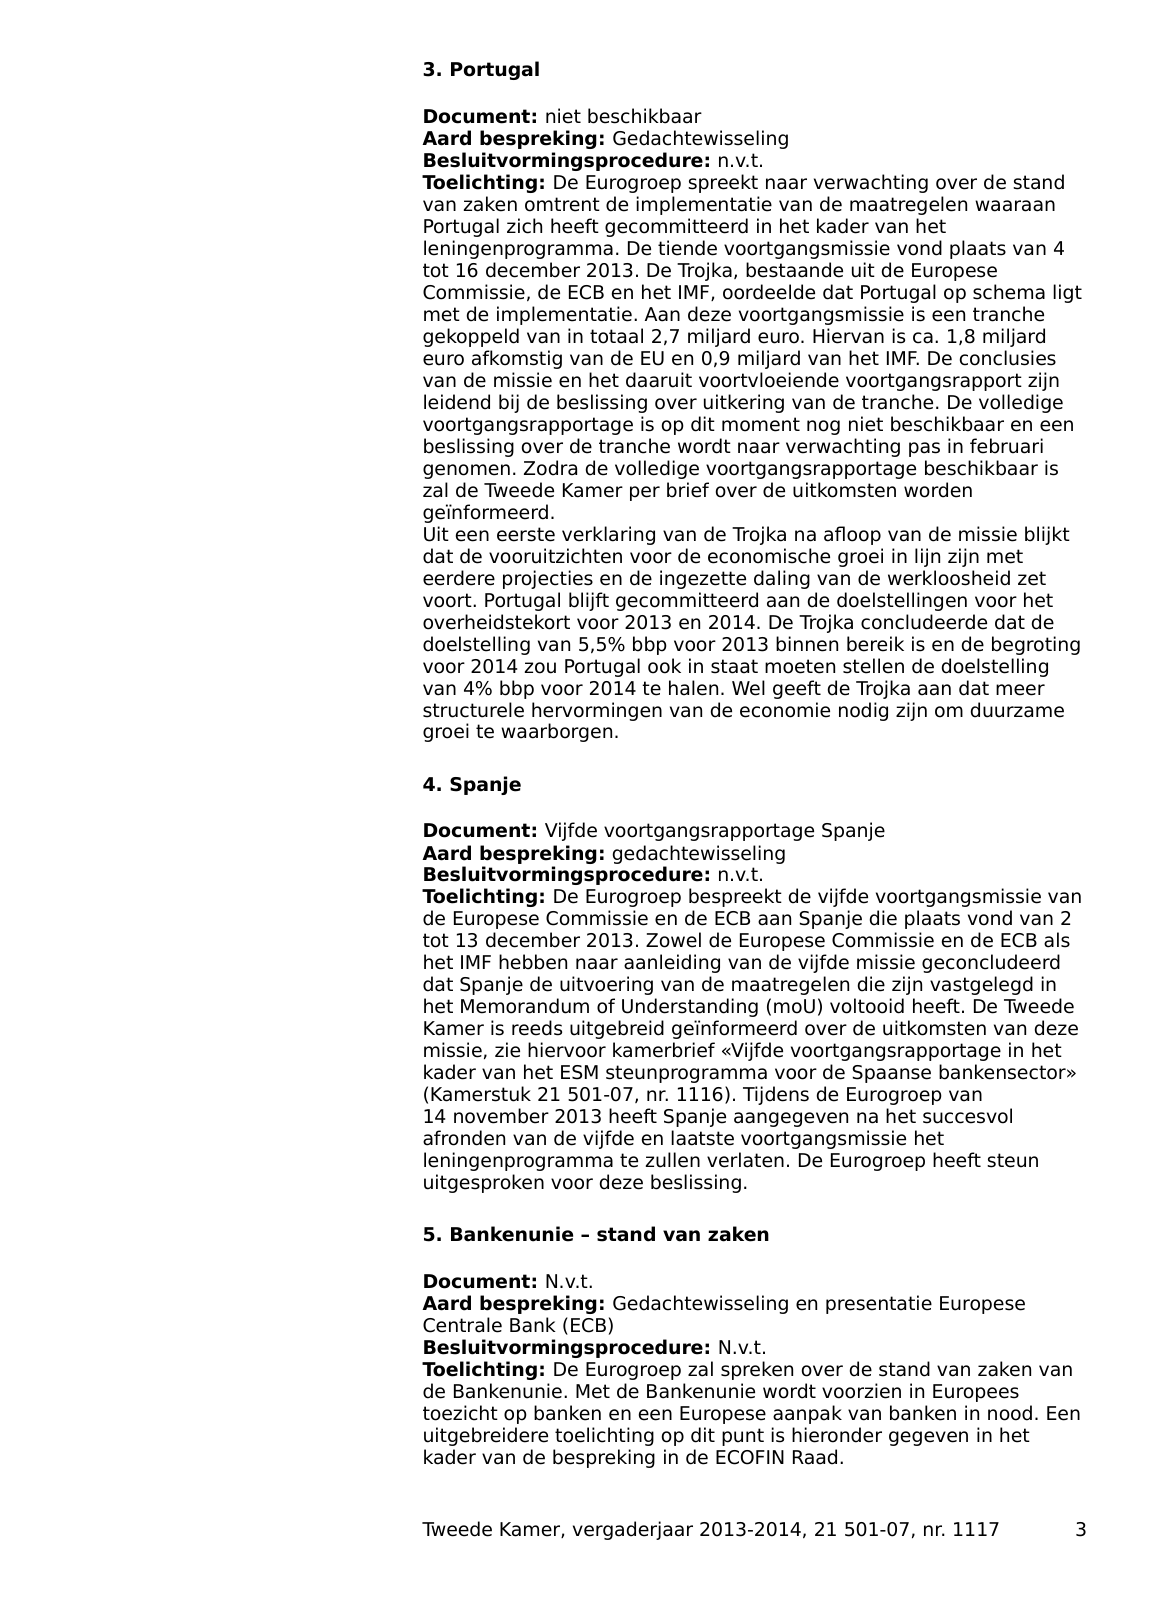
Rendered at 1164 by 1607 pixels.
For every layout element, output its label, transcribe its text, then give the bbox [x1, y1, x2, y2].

text Aard bespreking: Gedachtewisseling en presentatie Europese Centrale Bank (ECB) [422, 1293, 1087, 1337]
text Document: Vijfde voortgangsrapportage Spanje [422, 820, 1087, 842]
text Aard bespreking: Gedachtewisseling [422, 128, 1087, 150]
subtitle 4. Spanje [422, 773, 1087, 795]
text Aard bespreking: gedachtewisseling [422, 842, 1087, 864]
text Toelichting: De Eurogroep zal spreken over de stand van zaken van de Bankenunie. Met de Bankenunie wordt voorzien in Europees toezicht op banken en een Europese aanpak van banken in nood. Een uitgebreidere toelichting op dit punt is hieronder gegeven in het kader van de bespreking in de ECOFIN Raad. [422, 1359, 1087, 1469]
text Toelichting: De Eurogroep bespreekt de vijfde voortgangsmissie van de Europese Commissie en de ECB aan Spanje die plaats vond van 2 tot 13 december 2013. Zowel de Europese Commissie en de ECB als het IMF hebben naar aanleiding van de vijfde missie geconcludeerd dat Spanje de uitvoering van de maatregelen die zijn vastgelegd in het Memorandum of Understanding (moU) voltooid heeft. De Tweede Kamer is reeds uitgebreid geïnformeerd over de uitkomsten van deze missie, zie hiervoor kamerbrief «Vijfde voortgangsrapportage in het kader van het ESM steunprogramma voor de Spaanse bankensector» (Kamerstuk 21 501-07, nr. 1116). Tijdens de Eurogroep van 14 november 2013 heeft Spanje aangegeven na het succesvol afronden van de vijfde en laatste voortgangsmissie het leningenprogramma te zullen verlaten. De Eurogroep heeft steun uitgesproken voor deze beslissing. [422, 886, 1087, 1194]
text Toelichting: De Eurogroep spreekt naar verwachting over de stand van zaken omtrent de implementatie van de maatregelen waaraan Portugal zich heeft gecommitteerd in het kader van het leningenprogramma. De tiende voortgangsmissie vond plaats van 4 tot 16 december 2013. De Trojka, bestaande uit de Europese Commissie, de ECB en het IMF, oordeelde dat Portugal op schema ligt met de implementatie. Aan deze voortgangsmissie is een tranche gekoppeld van in totaal 2,7 miljard euro. Hiervan is ca. 1,8 miljard euro afkomstig van de EU en 0,9 miljard van het IMF. De conclusies van de missie en het daaruit voortvloeiende voortgangsrapport zijn leidend bij de beslissing over uitkering van de tranche. De volledige voortgangsrapportage is op dit moment nog niet beschikbaar en een beslissing over de tranche wordt naar verwachting pas in februari genomen. Zodra de volledige voortgangsrapportage beschikbaar is zal de Tweede Kamer per brief over de uitkomsten worden geïnformeerd. [422, 172, 1087, 524]
text Besluitvormingsprocedure: N.v.t. [422, 1337, 1087, 1359]
text Document: niet beschikbaar [422, 106, 1087, 128]
subtitle 5. Bankenunie – stand van zaken [422, 1224, 1087, 1246]
subtitle 3. Portugal [422, 59, 1087, 81]
text Uit een eerste verklaring van de Trojka na afloop van de missie blijkt dat de vooruitzichten voor de economische groei in lijn zijn met eerdere projecties en de ingezette daling van de werkloosheid zet voort. Portugal blijft gecommitteerd aan de doelstellingen voor het overheidstekort voor 2013 en 2014. De Trojka concludeerde dat de doelstelling van 5,5% bbp voor 2013 binnen bereik is en de begroting voor 2014 zou Portugal ook in staat moeten stellen de doelstelling van 4% bbp voor 2014 te halen. Wel geeft de Trojka aan dat meer structurele hervormingen van de economie nodig zijn om duurzame groei te waarborgen. [422, 524, 1087, 743]
text Besluitvormingsprocedure: n.v.t. [422, 864, 1087, 886]
text Besluitvormingsprocedure: n.v.t. [422, 150, 1087, 172]
text Document: N.v.t. [422, 1271, 1087, 1293]
